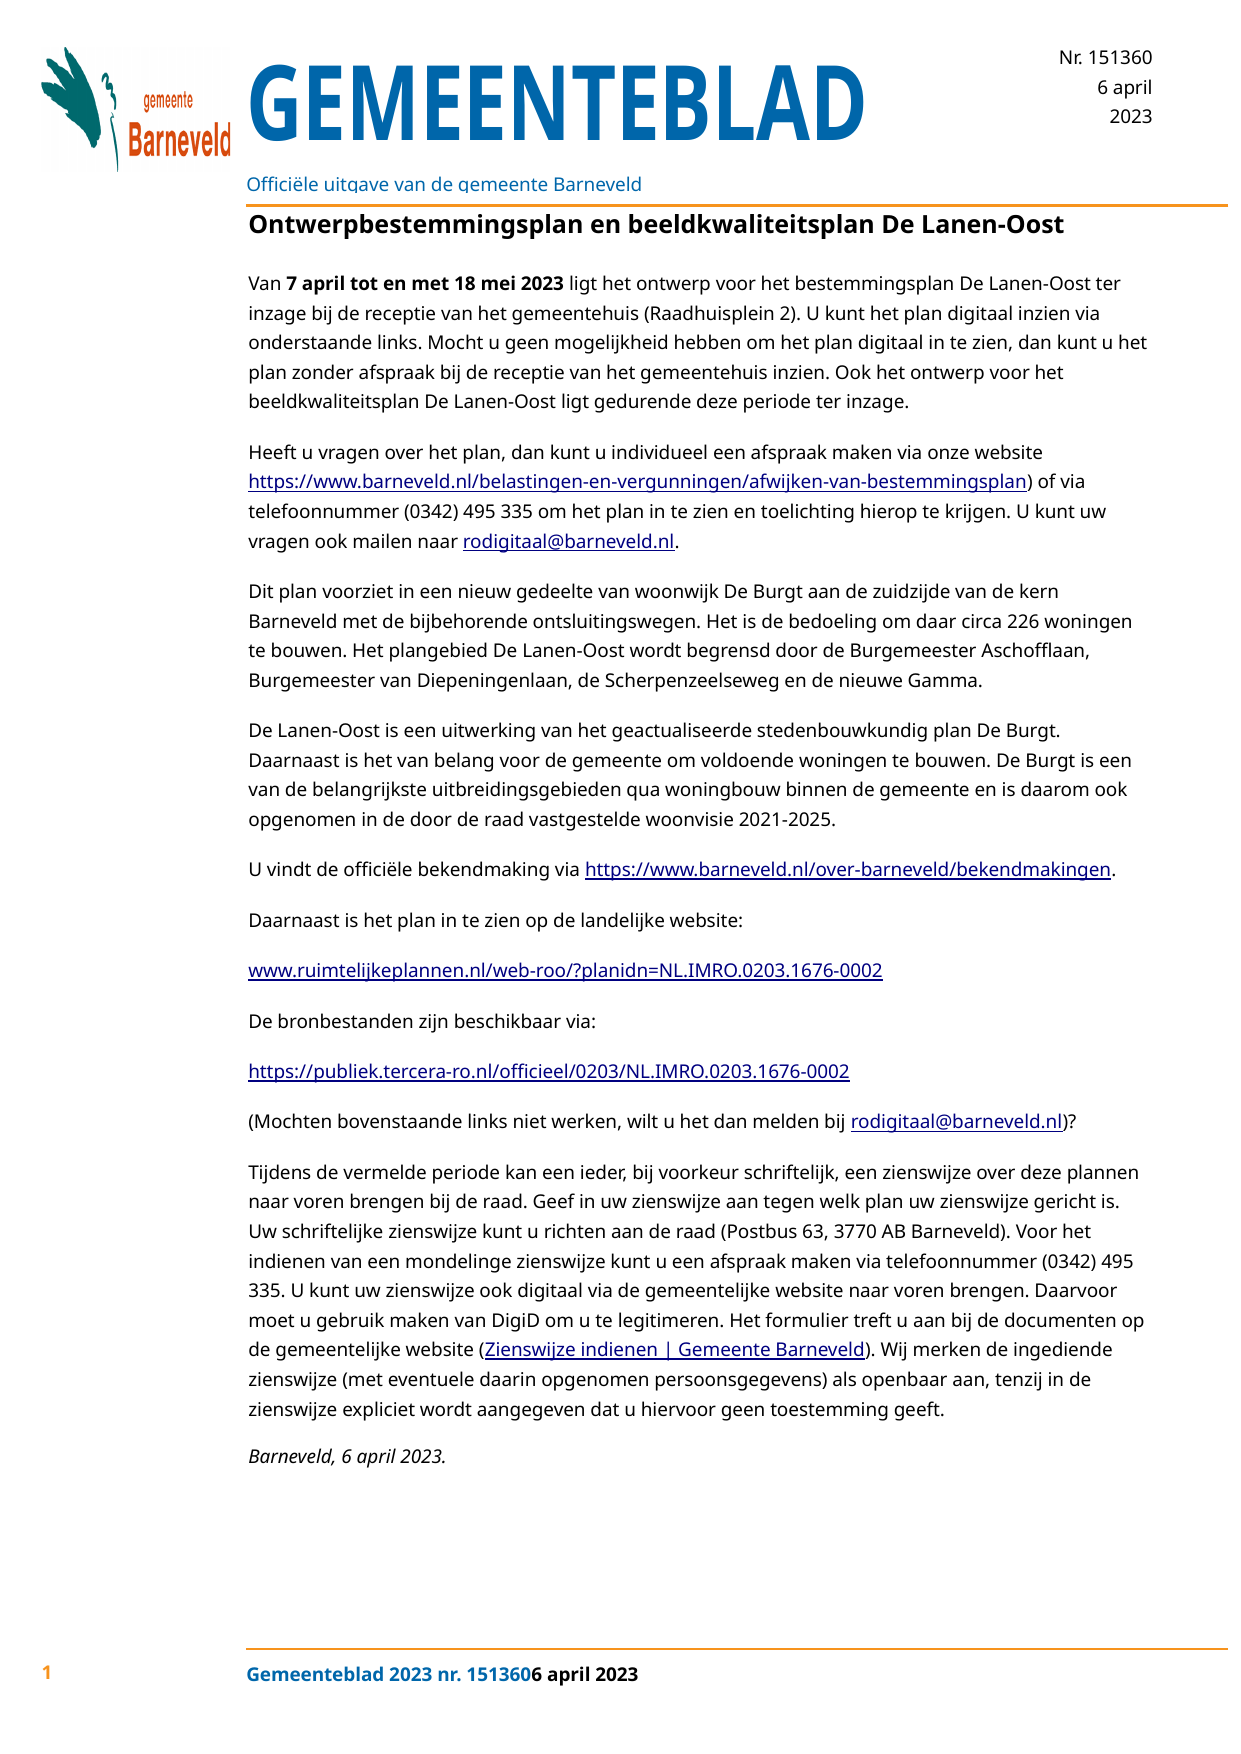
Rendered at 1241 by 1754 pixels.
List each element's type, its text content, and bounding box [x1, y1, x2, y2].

text Heeft u vragen over het plan, dan kunt u individueel een afspraak maken via onze website https://www.barneveld.nl/belastingen-en-vergunningen/afwijken-van-bestemmingsplan) of via telefoonnummer (0342) 495 335 om het plan in te zien en toelichting hierop te krijgen. U kunt uw vragen ook mailen naar rodigitaal@barneveld.nl. [248, 439, 1152, 553]
text De Lanen-Oost is een uitwerking van het geactualiseerde stedenbouwkundig plan De Burgt. Daarnaast is het van belang voor de gemeente om voldoende woningen te bouwen. De Burgt is een van de belangrijkste uitbreidingsgebieden qua woningbouw binnen de gemeente en is daarom ook opgenomen in de door de raad vastgestelde woonvisie 2021-2025. [248, 717, 1152, 832]
text www.ruimtelijkeplannen.nl/web-roo/?planidn=NL.IMRO.0203.1676-0002 [248, 957, 1152, 983]
text U vindt de officiële bekendmaking via https://www.barneveld.nl/over-barneveld/bekendmakingen. [248, 857, 1152, 882]
picture [41, 47, 231, 172]
text Dit plan voorziet in een nieuw gedeelte van woonwijk De Burgt aan de zuidzijde van de kern Barneveld met de bijbehorende ontsluitingswegen. Het is de bedoeling om daar circa 226 woningen te bouwen. Het plangebied De Lanen-Oost wordt begrensd door de Burgemeester Aschofflaan, Burgemeester van Diepeningenlaan, de Scherpenzeelseweg en de nieuwe Gamma. [248, 578, 1152, 693]
text Van 7 april tot en met 18 mei 2023 ligt het ontwerp voor het bestemmingsplan De Lanen-Oost ter inzage bij de receptie van het gemeentehuis (Raadhuisplein 2). U kunt het plan digitaal inzien via onderstaande links. Mocht u geen mogelijkheid hebben om het plan digitaal in te zien, dan kunt u het plan zonder afspraak bij de receptie van het gemeentehuis inzien. Ook het ontwerp voor het beeldkwaliteitsplan De Lanen-Oost ligt gedurende deze periode ter inzage. [248, 270, 1152, 414]
text De bronbestanden zijn beschikbaar via: [248, 1008, 1152, 1033]
text https://publiek.tercera-ro.nl/officieel/0203/NL.IMRO.0203.1676-0002 [248, 1058, 1152, 1084]
text Barneveld, 6 april 2023. [248, 1443, 1152, 1469]
text Tijdens de vermelde periode kan een ieder, bij voorkeur schriftelijk, een zienswijze over deze plannen naar voren brengen bij de raad. Geef in uw zienswijze aan tegen welk plan uw zienswijze gericht is. Uw schriftelijke zienswijze kunt u richten aan de raad (Postbus 63, 3770 AB Barneveld). Voor het indienen van een mondelinge zienswijze kunt u een afspraak maken via telefoonnummer (0342) 495 335. U kunt uw zienswijze ook digitaal via de gemeentelijke website naar voren brengen. Daarvoor moet u gebruik maken van DigiD om u te legitimeren. Het formulier treft u aan bij de documenten op de gemeentelijke website (Zienswijze indienen | Gemeente Barneveld). Wij merken de ingediende zienswijze (met eventuele daarin opgenomen persoonsgegevens) als openbaar aan, tenzij in de zienswijze expliciet wordt aangegeven dat u hiervoor geen toestemming geeft. [248, 1159, 1152, 1421]
text Ontwerpbestemmingsplan en beeldkwaliteitsplan De Lanen-Oost [248, 207, 1152, 241]
text (Mochten bovenstaande links niet werken, wilt u het dan melden bij rodigitaal@barneveld.nl)? [248, 1109, 1152, 1134]
text Daarnaast is het plan in te zien op de landelijke website: [248, 907, 1152, 933]
